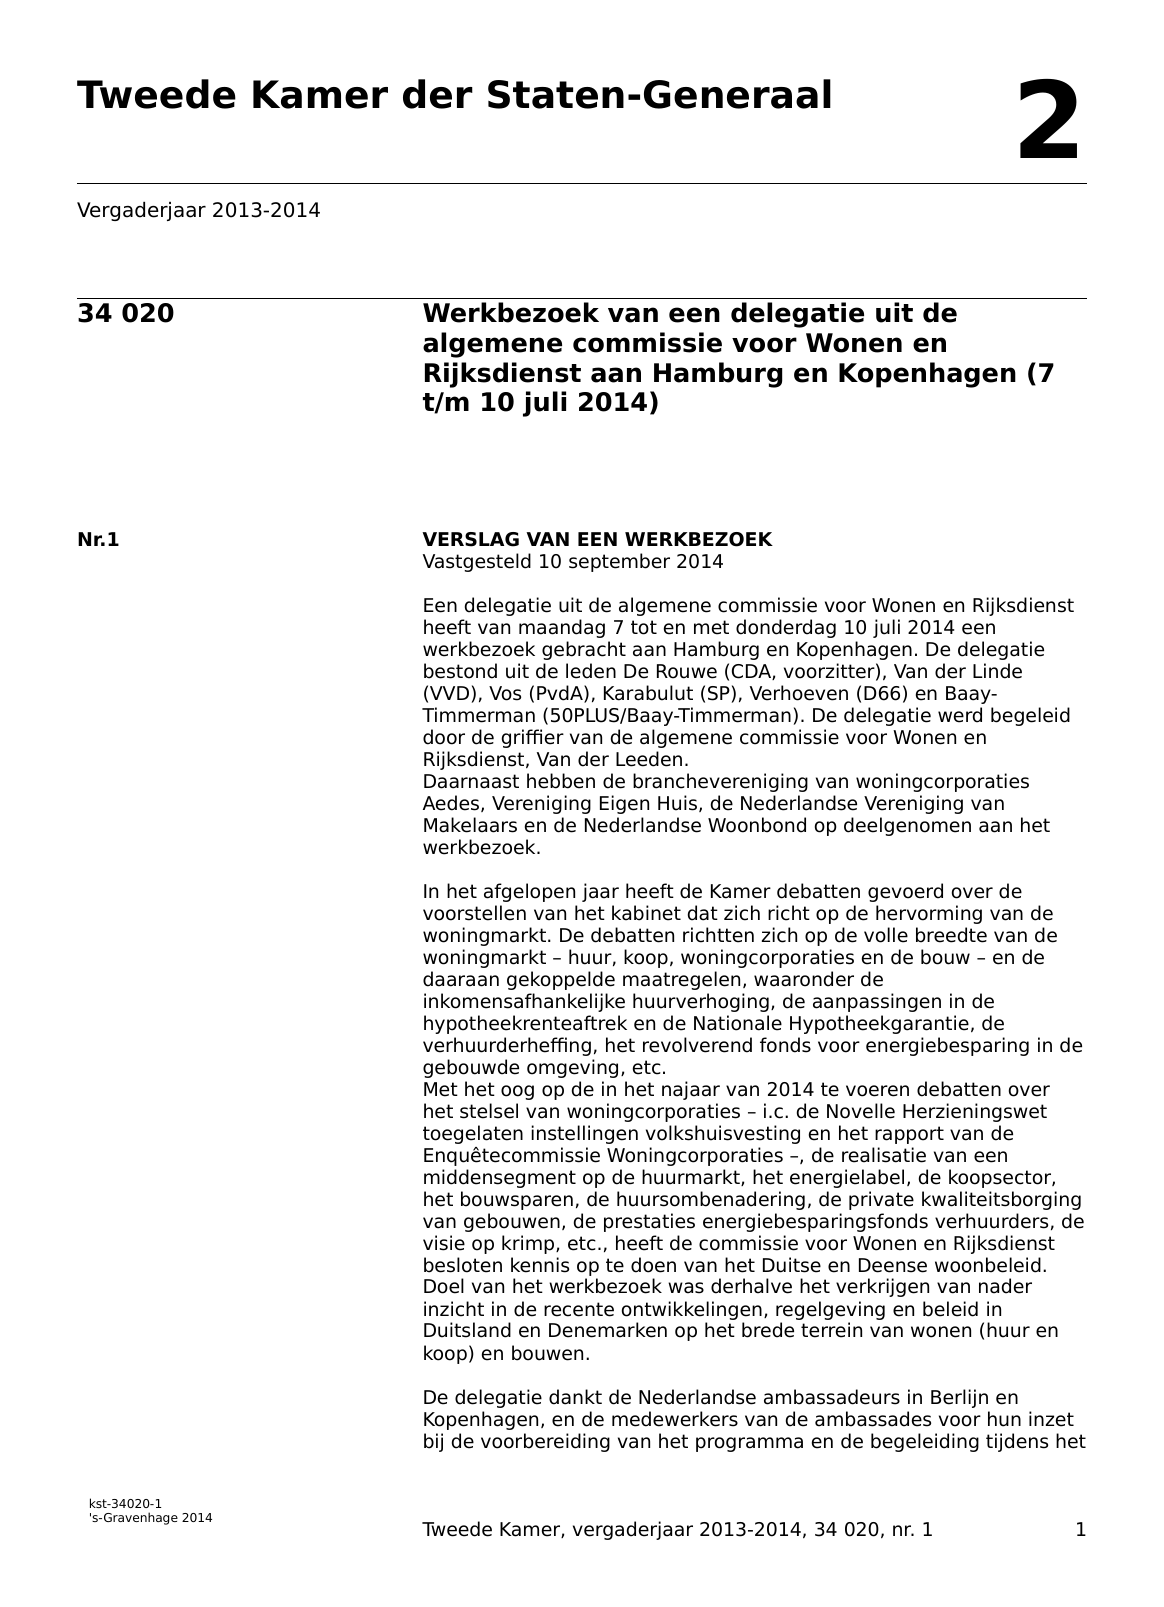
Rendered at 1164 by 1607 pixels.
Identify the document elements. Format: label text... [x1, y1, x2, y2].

text De delegatie dankt de Nederlandse ambassadeurs in Berlijn en Kopenhagen, en de medewerkers van de ambassades voor hun inzet bij de voorbereiding van het programma en de begeleiding tijdens het [422, 1387, 1087, 1452]
table_cell Vergaderjaar 2013-2014 [77, 184, 1087, 298]
subtitle 34 020 Werkbezoek van een delegatie uit de algemene commissie voor Wonen en Rijksdienst aan Hamburg en Kopenhagen (7 t/m 10 juli 2014) [77, 299, 1087, 418]
text Met het oog op de in het najaar van 2014 te voeren debatten over het stelsel van woningcorporaties – i.c. de Novelle Herzieningswet toegelaten instellingen volkshuisvesting en het rapport van de Enquêtecommissie Woningcorporaties –, de realisatie van een middensegment op de huurmarkt, het energielabel, de koopsector, het bouwsparen, de huursombenadering, de private kwaliteitsborging van gebouwen, de prestaties energiebesparingsfonds verhuurders, de visie op krimp, etc., heeft de commissie voor Wonen en Rijksdienst besloten kennis op te doen van het Duitse en Deense woonbeleid. [422, 1079, 1087, 1276]
subtitle Nr.1 VERSLAG VAN EEN WERKBEZOEK [77, 529, 1087, 551]
text Vastgesteld 10 september 2014 [422, 551, 1087, 573]
text kst-34020-1 [88, 1497, 323, 1511]
table_header Tweede Kamer der Staten-Generaal [77, 59, 886, 183]
text 's-Gravenhage 2014 [88, 1511, 323, 1525]
text In het afgelopen jaar heeft de Kamer debatten gevoerd over de voorstellen van het kabinet dat zich richt op de hervorming van de woningmarkt. De debatten richtten zich op de volle breedte van de woningmarkt – huur, koop, woningcorporaties en de bouw – en de daaraan gekoppelde maatregelen, waaronder de inkomensafhankelijke huurverhoging, de aanpassingen in de hypotheekrenteaftrek en de Nationale Hypotheekgarantie, de verhuurderheffing, het revolverend fonds voor energiebesparing in de gebouwde omgeving, etc. [422, 881, 1087, 1079]
text Een delegatie uit de algemene commissie voor Wonen en Rijksdienst heeft van maandag 7 tot en met donderdag 10 juli 2014 een werkbezoek gebracht aan Hamburg en Kopenhagen. De delegatie bestond uit de leden De Rouwe (CDA, voorzitter), Van der Linde (VVD), Vos (PvdA), Karabulut (SP), Verhoeven (D66) en Baay-Timmerman (50PLUS/Baay-Timmerman). De delegatie werd begeleid door de griffier van de algemene commissie voor Wonen en Rijksdienst, Van der Leeden. [422, 595, 1087, 771]
text Daarnaast hebben de branchevereniging van woningcorporaties Aedes, Vereniging Eigen Huis, de Nederlandse Vereniging van Makelaars en de Nederlandse Woonbond op deelgenomen aan het werkbezoek. [422, 771, 1087, 859]
table_header 2 [886, 59, 1087, 183]
text Doel van het werkbezoek was derhalve het verkrijgen van nader inzicht in de recente ontwikkelingen, regelgeving en beleid in Duitsland en Denemarken op het brede terrein van wonen (huur en koop) en bouwen. [422, 1276, 1087, 1364]
